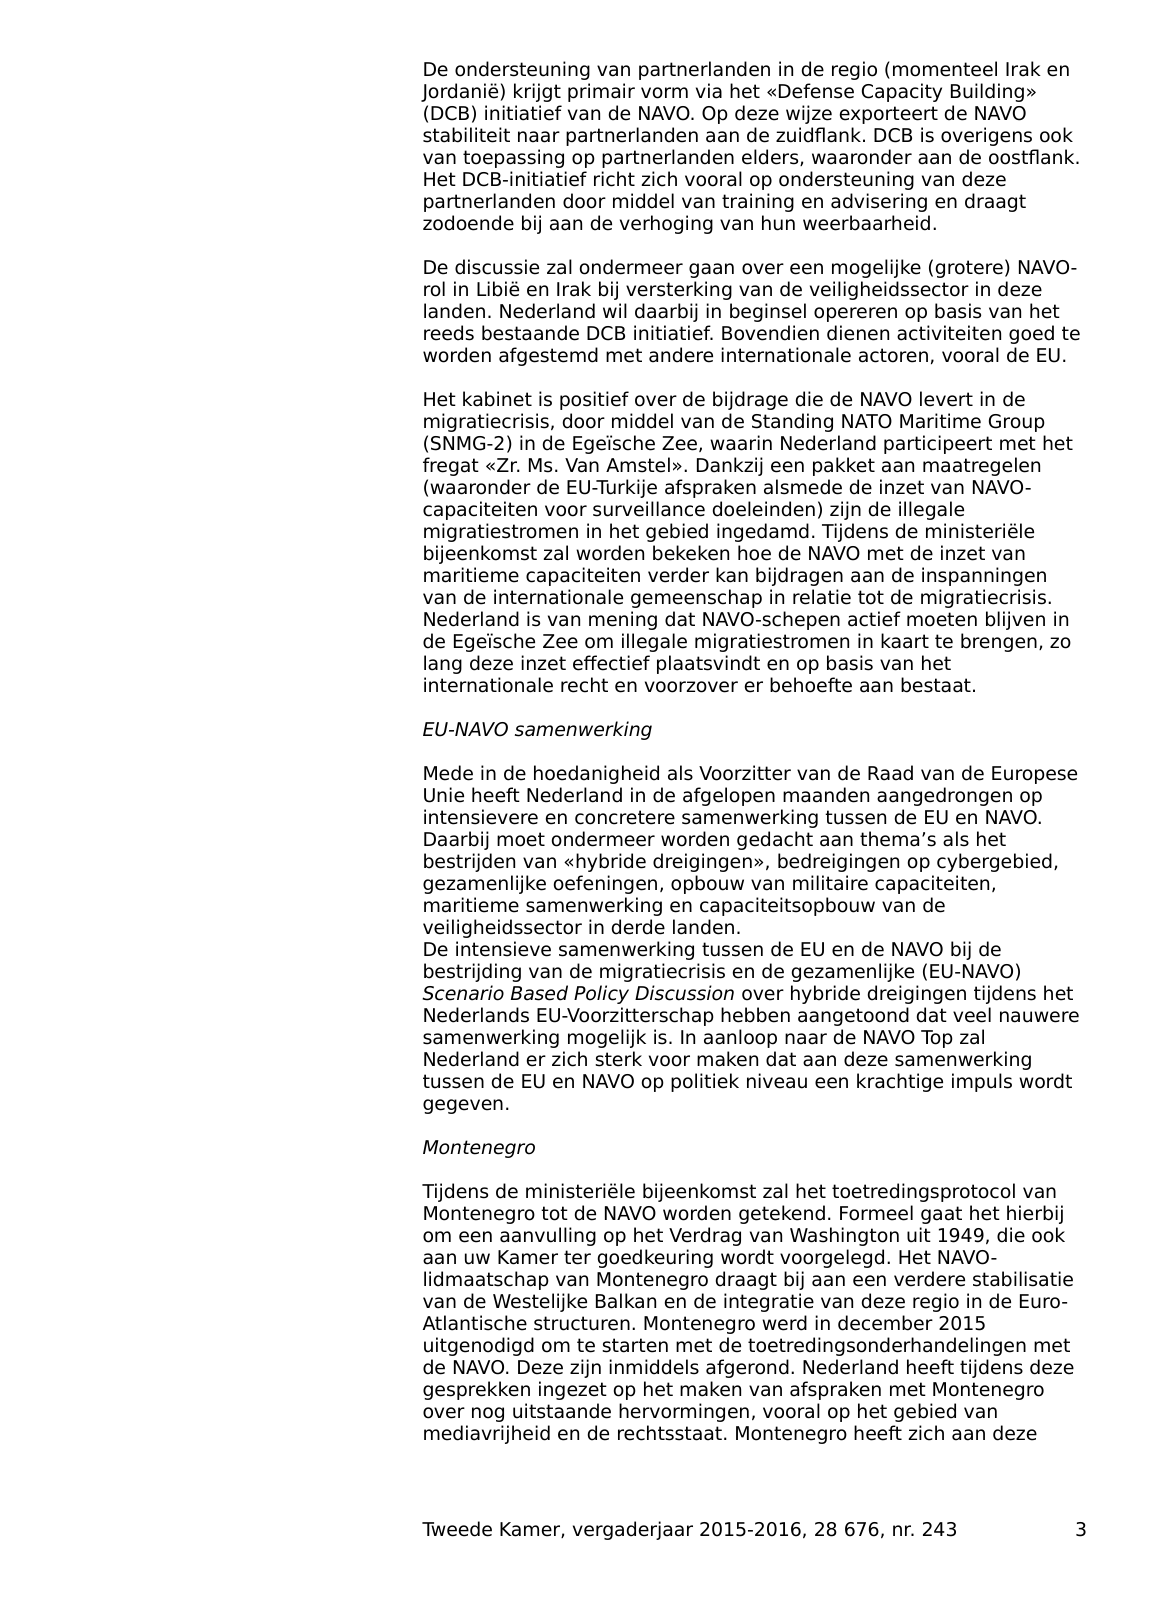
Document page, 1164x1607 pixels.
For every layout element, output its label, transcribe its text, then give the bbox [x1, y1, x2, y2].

subtitle Montenegro [422, 1137, 1087, 1159]
text De intensieve samenwerking tussen de EU en de NAVO bij de bestrijding van de migratiecrisis en de gezamenlijke (EU-NAVO) Scenario Based Policy Discussion over hybride dreigingen tijdens het Nederlands EU-Voorzitterschap hebben aangetoond dat veel nauwere samenwerking mogelijk is. In aanloop naar de NAVO Top zal Nederland er zich sterk voor maken dat aan deze samenwerking tussen de EU en NAVO op politiek niveau een krachtige impuls wordt gegeven. [422, 939, 1087, 1115]
text De discussie zal ondermeer gaan over een mogelijke (grotere) NAVO-rol in Libië en Irak bij versterking van de veiligheidssector in deze landen. Nederland wil daarbij in beginsel opereren op basis van het reeds bestaande DCB initiatief. Bovendien dienen activiteiten goed te worden afgestemd met andere internationale actoren, vooral de EU. [422, 257, 1087, 367]
text Tijdens de ministeriële bijeenkomst zal het toetredingsprotocol van Montenegro tot de NAVO worden getekend. Formeel gaat het hierbij om een aanvulling op het Verdrag van Washington uit 1949, die ook aan uw Kamer ter goedkeuring wordt voorgelegd. Het NAVO-lidmaatschap van Montenegro draagt bij aan een verdere stabilisatie van de Westelijke Balkan en de integratie van deze regio in de Euro-Atlantische structuren. Montenegro werd in december 2015 uitgenodigd om te starten met de toetredingsonderhandelingen met de NAVO. Deze zijn inmiddels afgerond. Nederland heeft tijdens deze gesprekken ingezet op het maken van afspraken met Montenegro over nog uitstaande hervormingen, vooral op het gebied van mediavrijheid en de rechtsstaat. Montenegro heeft zich aan deze [422, 1181, 1087, 1445]
subtitle EU-NAVO samenwerking [422, 719, 1087, 741]
text Het kabinet is positief over de bijdrage die de NAVO levert in de migratiecrisis, door middel van de Standing NATO Maritime Group (SNMG-2) in de Egeïsche Zee, waarin Nederland participeert met het fregat «Zr. Ms. Van Amstel». Dankzij een pakket aan maatregelen (waaronder de EU-Turkije afspraken alsmede de inzet van NAVO-capaciteiten voor surveillance doeleinden) zijn de illegale migratiestromen in het gebied ingedamd. Tijdens de ministeriële bijeenkomst zal worden bekeken hoe de NAVO met de inzet van maritieme capaciteiten verder kan bijdragen aan de inspanningen van de internationale gemeenschap in relatie tot de migratiecrisis. Nederland is van mening dat NAVO-schepen actief moeten blijven in de Egeïsche Zee om illegale migratiestromen in kaart te brengen, zo lang deze inzet effectief plaatsvindt en op basis van het internationale recht en voorzover er behoefte aan bestaat. [422, 389, 1087, 697]
text De ondersteuning van partnerlanden in de regio (momenteel Irak en Jordanië) krijgt primair vorm via het «Defense Capacity Building» (DCB) initiatief van de NAVO. Op deze wijze exporteert de NAVO stabiliteit naar partnerlanden aan de zuidflank. DCB is overigens ook van toepassing op partnerlanden elders, waaronder aan de oostflank. Het DCB-initiatief richt zich vooral op ondersteuning van deze partnerlanden door middel van training en advisering en draagt zodoende bij aan de verhoging van hun weerbaarheid. [422, 59, 1087, 235]
text Mede in de hoedanigheid als Voorzitter van de Raad van de Europese Unie heeft Nederland in de afgelopen maanden aangedrongen op intensievere en concretere samenwerking tussen de EU en NAVO. Daarbij moet ondermeer worden gedacht aan thema’s als het bestrijden van «hybride dreigingen», bedreigingen op cybergebied, gezamenlijke oefeningen, opbouw van militaire capaciteiten, maritieme samenwerking en capaciteitsopbouw van de veiligheidssector in derde landen. [422, 763, 1087, 939]
